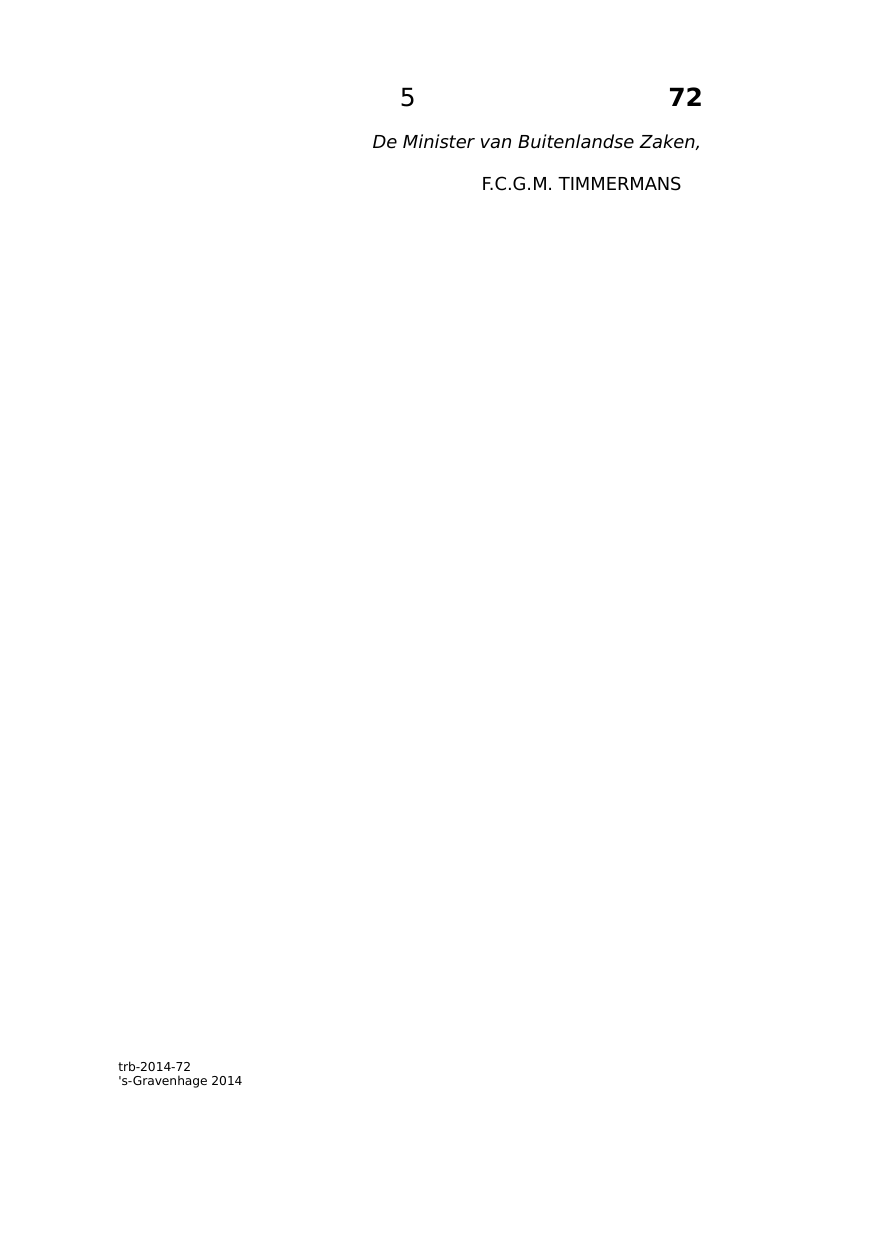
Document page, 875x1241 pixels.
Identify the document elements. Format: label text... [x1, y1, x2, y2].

text De Minister van Buitenlandse Zaken, F.C.G.M. TIMMERMANS [118, 132, 703, 194]
text 's-Gravenhage 2014 [118, 1074, 352, 1088]
text trb-2014-72 [118, 1060, 352, 1074]
